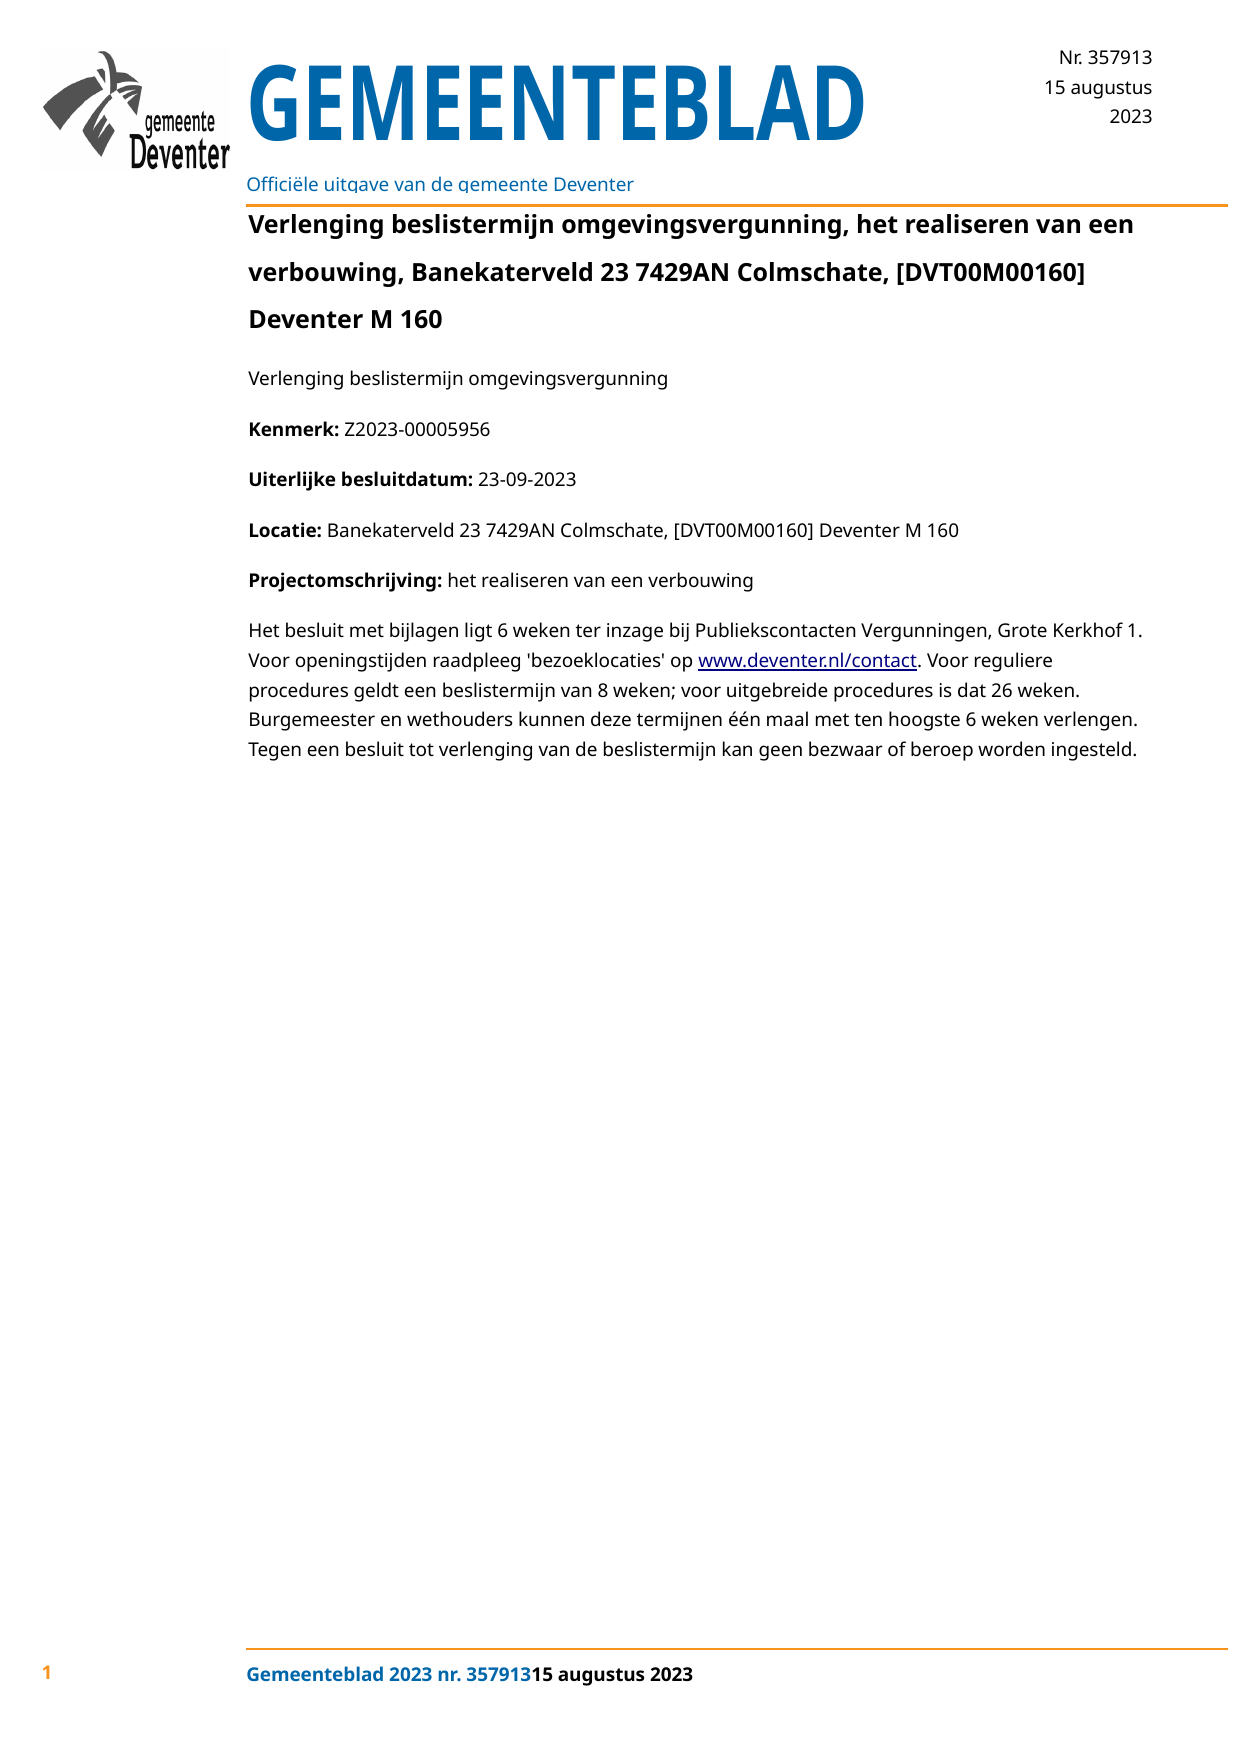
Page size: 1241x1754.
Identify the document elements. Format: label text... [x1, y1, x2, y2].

text Het besluit met bijlagen ligt 6 weken ter inzage bij Publiekscontacten Vergunningen, Grote Kerkhof 1. Voor openingstijden raadpleeg 'bezoeklocaties' op www.deventer.nl/contact. Voor reguliere procedures geldt een beslistermijn van 8 weken; voor uitgebreide procedures is dat 26 weken. Burgemeester en wethouders kunnen deze termijnen één maal met ten hoogste 6 weken verlengen. Tegen een besluit tot verlenging van de beslistermijn kan geen bezwaar of beroep worden ingesteld. [248, 618, 1152, 762]
picture [41, 47, 231, 172]
text Kenmerk: Z2023-00005956 [248, 416, 1152, 442]
text Verlenging beslistermijn omgevingsvergunning, het realiseren van een verbouwing, Banekaterveld 23 7429AN Colmschate, [DVT00M00160] Deventer M 160 [248, 207, 1152, 336]
text Verlenging beslistermijn omgevingsvergunning [248, 366, 1152, 391]
text Projectomschrijving: het realiseren van een verbouwing [248, 567, 1152, 593]
text Locatie: Banekaterveld 23 7429AN Colmschate, [DVT00M00160] Deventer M 160 [248, 517, 1152, 542]
text Uiterlijke besluitdatum: 23-09-2023 [248, 466, 1152, 492]
